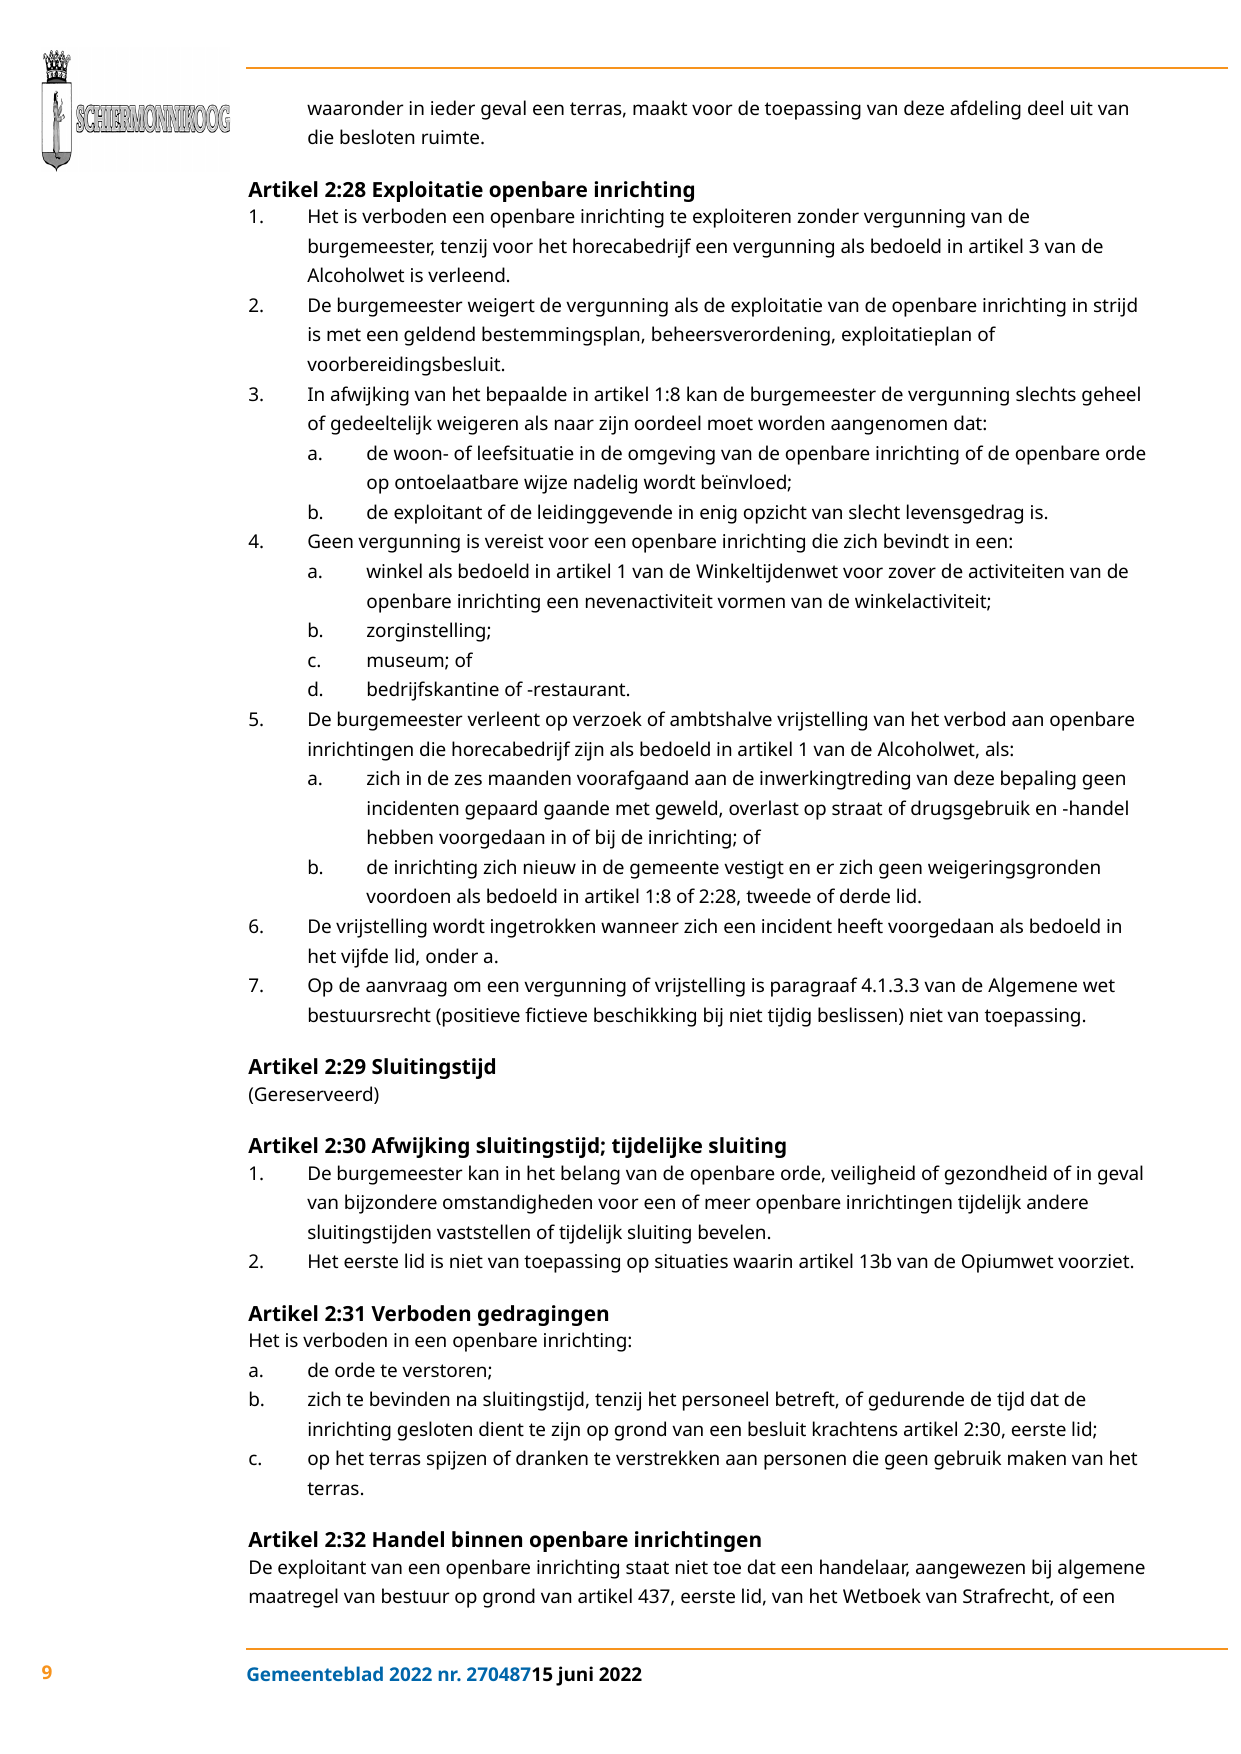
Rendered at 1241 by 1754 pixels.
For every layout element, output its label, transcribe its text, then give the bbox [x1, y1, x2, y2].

text (Gereserveerd) [248, 1081, 1152, 1107]
list In afwijking van het bepaalde in artikel 1:8 kan de burgemeester de vergunning slechts geheel of gedeeltelijk weigeren als naar zijn oordeel moet worden aangenomen dat: [248, 381, 1152, 436]
list zorginstelling; [307, 617, 1152, 643]
list Het is verboden een openbare inrichting te exploiteren zonder vergunning van de burgemeester, tenzij voor het horecabedrijf een vergunning als bedoeld in artikel 3 van de Alcoholwet is verleend. [248, 203, 1152, 288]
list Het eerste lid is niet van toepassing op situaties waarin artikel 13b van de Opiumwet voorziet. [248, 1248, 1152, 1274]
text De exploitant van een openbare inrichting staat niet toe dat een handelaar, aangewezen bij algemene maatregel van bestuur op grond van artikel 437, eerste lid, van het Wetboek van Strafrecht, of een [248, 1554, 1152, 1609]
list de orde te verstoren; [248, 1357, 1152, 1383]
text Artikel 2:32 Handel binnen openbare inrichtingen [248, 1526, 1152, 1554]
list de exploitant of de leidinggevende in enig opzicht van slecht levensgedrag is. [307, 499, 1152, 525]
list zich te bevinden na sluitingstijd, tenzij het personeel betreft, of gedurende de tijd dat de inrichting gesloten dient te zijn op grond van een besluit krachtens artikel 2:30, eerste lid; [248, 1386, 1152, 1442]
list museum; of [307, 647, 1152, 673]
list Op de aanvraag om een vergunning of vrijstelling is paragraaf 4.1.3.3 van de Algemene wet bestuursrecht (positieve fictieve beschikking bij niet tijdig beslissen) niet van toepassing. [248, 972, 1152, 1028]
list bedrijfskantine of -restaurant. [307, 677, 1152, 702]
picture [41, 47, 231, 172]
list winkel als bedoeld in artikel 1 van de Winkeltijdenwet voor zover de activiteiten van de openbare inrichting een nevenactiviteit vormen van de winkelactiviteit; [307, 558, 1152, 613]
list de inrichting zich nieuw in de gemeente vestigt en er zich geen weigeringsgronden voordoen als bedoeld in artikel 1:8 of 2:28, tweede of derde lid. [307, 854, 1152, 909]
list Geen vergunning is vereist voor een openbare inrichting die zich bevindt in een: [248, 529, 1152, 554]
list waaronder in ieder geval een terras, maakt voor de toepassing van deze afdeling deel uit van die besloten ruimte. [248, 95, 1152, 150]
list op het terras spijzen of dranken te verstrekken aan personen die geen gebruik maken van het terras. [248, 1446, 1152, 1501]
list De vrijstelling wordt ingetrokken wanneer zich een incident heeft voorgedaan als bedoeld in het vijfde lid, onder a. [248, 913, 1152, 968]
list De burgemeester weigert de vergunning als de exploitatie van de openbare inrichting in strijd is met een geldend bestemmingsplan, beheersverordening, exploitatieplan of voorbereidingsbesluit. [248, 292, 1152, 377]
text Artikel 2:29 Sluitingstijd [248, 1052, 1152, 1081]
text Artikel 2:30 Afwijking sluitingstijd; tijdelijke sluiting [248, 1131, 1152, 1160]
text Artikel 2:28 Exploitatie openbare inrichting [248, 175, 1152, 203]
list De burgemeester verleent op verzoek of ambtshalve vrijstelling van het verbod aan openbare inrichtingen die horecabedrijf zijn als bedoeld in artikel 1 van de Alcoholwet, als: [248, 706, 1152, 761]
text Artikel 2:31 Verboden gedragingen [248, 1299, 1152, 1327]
list De burgemeester kan in het belang van de openbare orde, veiligheid of gezondheid of in geval van bijzondere omstandigheden voor een of meer openbare inrichtingen tijdelijk andere sluitingstijden vaststellen of tijdelijk sluiting bevelen. [248, 1160, 1152, 1244]
list zich in de zes maanden voorafgaand aan de inwerkingtreding van deze bepaling geen incidenten gepaard gaande met geweld, overlast op straat of drugsgebruik en -handel hebben voorgedaan in of bij de inrichting; of [307, 765, 1152, 850]
text Het is verboden in een openbare inrichting: [248, 1327, 1152, 1353]
list de woon- of leefsituatie in de omgeving van de openbare inrichting of de openbare orde op ontoelaatbare wijze nadelig wordt beïnvloed; [307, 440, 1152, 495]
